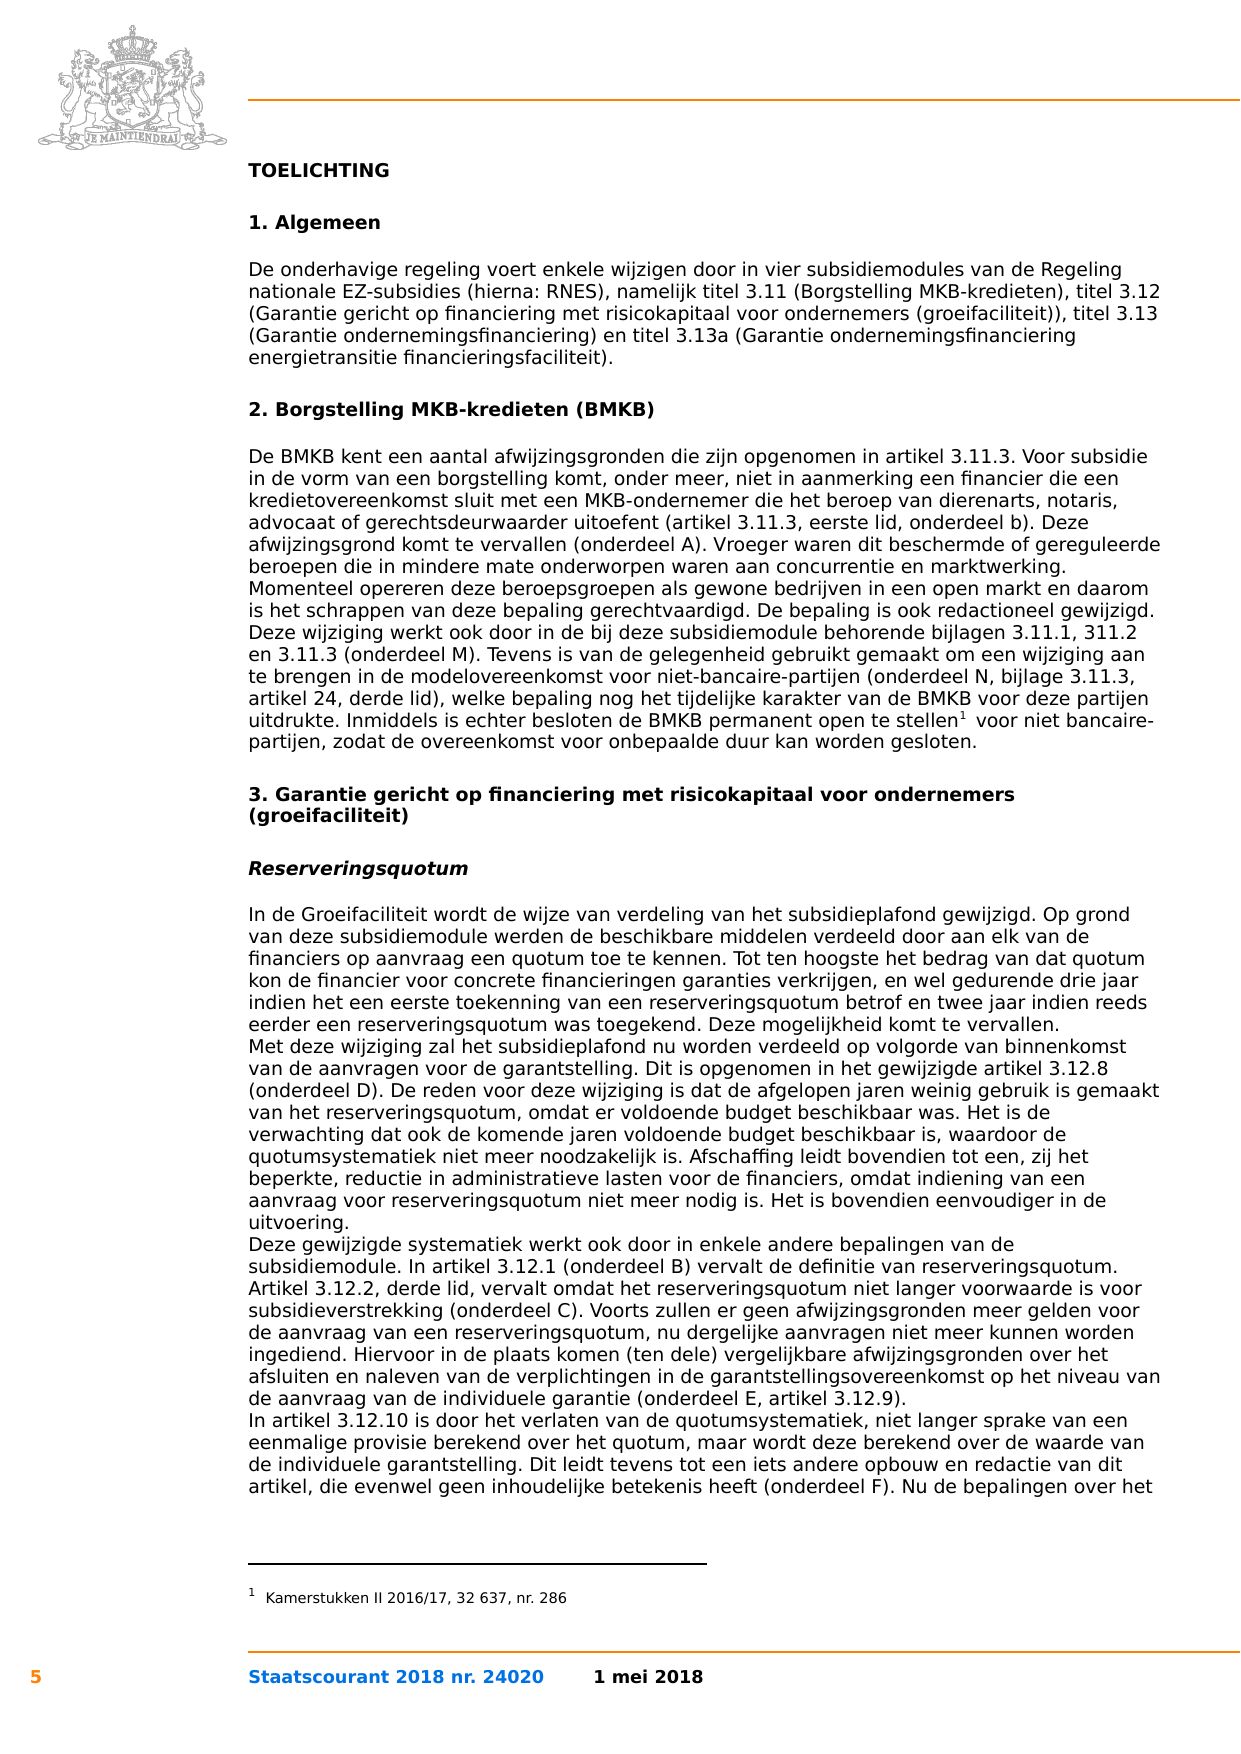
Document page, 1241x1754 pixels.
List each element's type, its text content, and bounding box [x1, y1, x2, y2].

subtitle 2. Borgstelling MKB-kredieten (BMKB) [248, 399, 1163, 421]
text Deze gewijzigde systematiek werkt ook door in enkele andere bepalingen van de subsidiemodule. In artikel 3.12.1 (onderdeel B) vervalt de definitie van reserveringsquotum. Artikel 3.12.2, derde lid, vervalt omdat het reserveringsquotum niet langer voorwaarde is voor subsidieverstrekking (onderdeel C). Voorts zullen er geen afwijzingsgronden meer gelden voor de aanvraag van een reserveringsquotum, nu dergelijke aanvragen niet meer kunnen worden ingediend. Hiervoor in de plaats komen (ten dele) vergelijkbare afwijzingsgronden over het afsluiten en naleven van de verplichtingen in de garantstellingsovereenkomst op het niveau van de aanvraag van de individuele garantie (onderdeel E, artikel 3.12.9). [248, 1234, 1163, 1410]
picture [38, 25, 227, 150]
subtitle 3. Garantie gericht op financiering met risicokapitaal voor ondernemers (groeifaciliteit) [248, 783, 1163, 827]
text In de Groeifaciliteit wordt de wijze van verdeling van het subsidieplafond gewijzigd. Op grond van deze subsidiemodule werden de beschikbare middelen verdeeld door aan elk van de financiers op aanvraag een quotum toe te kennen. Tot ten hoogste het bedrag van dat quotum kon de financier voor concrete financieringen garanties verkrijgen, en wel gedurende drie jaar indien het een eerste toekenning van een reserveringsquotum betrof en twee jaar indien reeds eerder een reserveringsquotum was toegekend. Deze mogelijkheid komt te vervallen. [248, 904, 1163, 1036]
text De BMKB kent een aantal afwijzingsgronden die zijn opgenomen in artikel 3.11.3. Voor subsidie in de vorm van een borgstelling komt, onder meer, niet in aanmerking een financier die een kredietovereenkomst sluit met een MKB-ondernemer die het beroep van dierenarts, notaris, advocaat of gerechtsdeurwaarder uitoefent (artikel 3.11.3, eerste lid, onderdeel b). Deze afwijzingsgrond komt te vervallen (onderdeel A). Vroeger waren dit beschermde of gereguleerde beroepen die in mindere mate onderworpen waren aan concurrentie en marktwerking. Momenteel opereren deze beroepsgroepen als gewone bedrijven in een open markt en daarom is het schrappen van deze bepaling gerechtvaardigd. De bepaling is ook redactioneel gewijzigd. Deze wijziging werkt ook door in de bij deze subsidiemodule behorende bijlagen 3.11.1, 311.2 en 3.11.3 (onderdeel M). Tevens is van de gelegenheid gebruikt gemaakt om een wijziging aan te brengen in de modelovereenkomst voor niet-bancaire-partijen (onderdeel N, bijlage 3.11.3, artikel 24, derde lid), welke bepaling nog het tijdelijke karakter van de BMKB voor deze partijen uitdrukte. Inmiddels is echter besloten de BMKB permanent open te stellen voor niet bancaire-partijen, zodat de overeenkomst voor onbepaalde duur kan worden gesloten. [248, 446, 1163, 753]
subtitle 1. Algemeen [248, 212, 1163, 234]
text De onderhavige regeling voert enkele wijzigen door in vier subsidiemodules van de Regeling nationale EZ-subsidies (hierna: RNES), namelijk titel 3.11 (Borgstelling MKB-kredieten), titel 3.12 (Garantie gericht op financiering met risicokapitaal voor ondernemers (groeifaciliteit)), titel 3.13 (Garantie ondernemingsfinanciering) en titel 3.13a (Garantie ondernemingsfinanciering energietransitie financieringsfaciliteit). [248, 259, 1163, 369]
text Kamerstukken II 2016/17, 32 637, nr. 286 [248, 1586, 1163, 1608]
text Met deze wijziging zal het subsidieplafond nu worden verdeeld op volgorde van binnenkomst van de aanvragen voor de garantstelling. Dit is opgenomen in het gewijzigde artikel 3.12.8 (onderdeel D). De reden voor deze wijziging is dat de afgelopen jaren weinig gebruik is gemaakt van het reserveringsquotum, omdat er voldoende budget beschikbaar was. Het is de verwachting dat ook de komende jaren voldoende budget beschikbaar is, waardoor de quotumsystematiek niet meer noodzakelijk is. Afschaffing leidt bovendien tot een, zij het beperkte, reductie in administratieve lasten voor de financiers, omdat indiening van een aanvraag voor reserveringsquotum niet meer nodig is. Het is bovendien eenvoudiger in de uitvoering. [248, 1036, 1163, 1234]
subtitle Reserveringsquotum [248, 857, 1163, 879]
subtitle TOELICHTING [248, 160, 1163, 182]
text In artikel 3.12.10 is door het verlaten van de quotumsystematiek, niet langer sprake van een eenmalige provisie berekend over het quotum, maar wordt deze berekend over de waarde van de individuele garantstelling. Dit leidt tevens tot een iets andere opbouw en redactie van dit artikel, die evenwel geen inhoudelijke betekenis heeft (onderdeel F). Nu de bepalingen over het [248, 1410, 1163, 1498]
